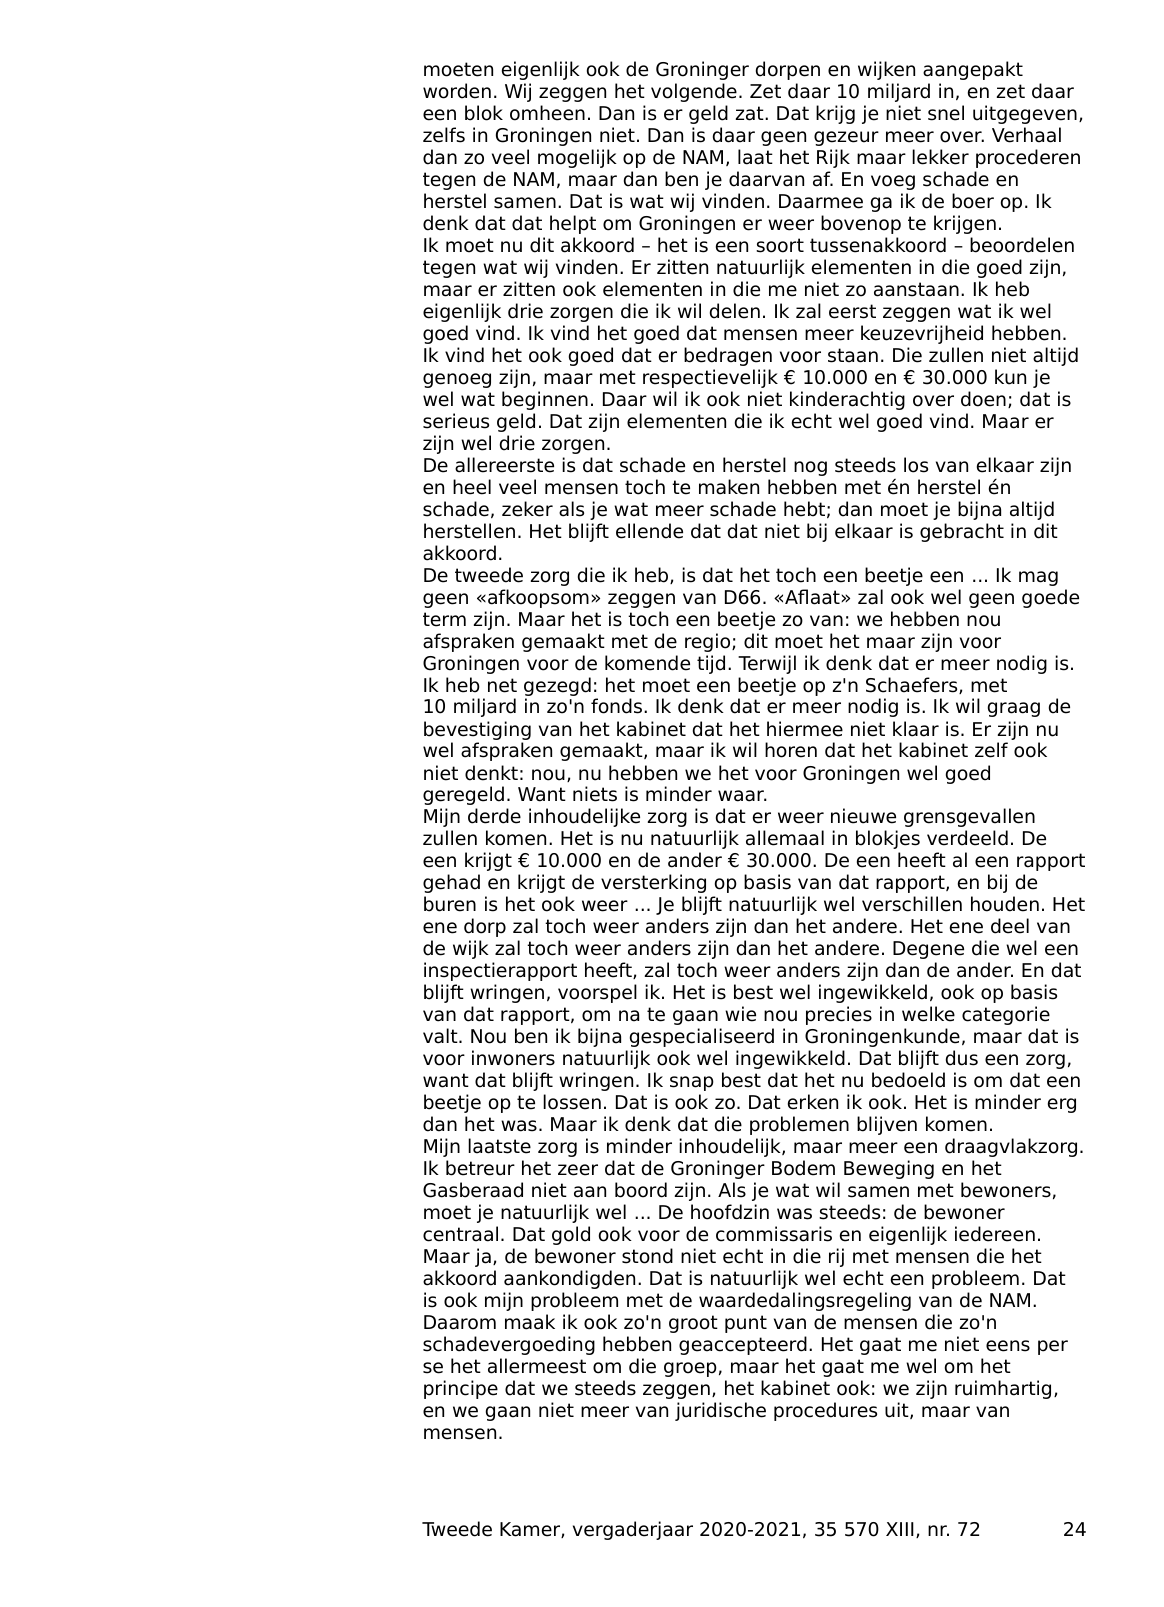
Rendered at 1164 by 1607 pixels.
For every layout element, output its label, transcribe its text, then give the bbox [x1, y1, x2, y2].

text Mijn derde inhoudelijke zorg is dat er weer nieuwe grensgevallen zullen komen. Het is nu natuurlijk allemaal in blokjes verdeeld. De een krijgt € 10.000 en de ander € 30.000. De een heeft al een rapport gehad en krijgt de versterking op basis van dat rapport, en bij de buren is het ook weer ... Je blijft natuurlijk wel verschillen houden. Het ene dorp zal toch weer anders zijn dan het andere. Het ene deel van de wijk zal toch weer anders zijn dan het andere. Degene die wel een inspectierapport heeft, zal toch weer anders zijn dan de ander. En dat blijft wringen, voorspel ik. Het is best wel ingewikkeld, ook op basis van dat rapport, om na te gaan wie nou precies in welke categorie valt. Nou ben ik bijna gespecialiseerd in Groningenkunde, maar dat is voor inwoners natuurlijk ook wel ingewikkeld. Dat blijft dus een zorg, want dat blijft wringen. Ik snap best dat het nu bedoeld is om dat een beetje op te lossen. Dat is ook zo. Dat erken ik ook. Het is minder erg dan het was. Maar ik denk dat die problemen blijven komen. [422, 806, 1087, 1136]
text Mijn laatste zorg is minder inhoudelijk, maar meer een draagvlakzorg. Ik betreur het zeer dat de Groninger Bodem Beweging en het Gasberaad niet aan boord zijn. Als je wat wil samen met bewoners, moet je natuurlijk wel ... De hoofdzin was steeds: de bewoner centraal. Dat gold ook voor de commissaris en eigenlijk iedereen. Maar ja, de bewoner stond niet echt in die rij met mensen die het akkoord aankondigden. Dat is natuurlijk wel echt een probleem. Dat is ook mijn probleem met de waardedalingsregeling van de NAM. Daarom maak ik ook zo'n groot punt van de mensen die zo'n schadevergoeding hebben geaccepteerd. Het gaat me niet eens per se het allermeest om die groep, maar het gaat me wel om het principe dat we steeds zeggen, het kabinet ook: we zijn ruimhartig, en we gaan niet meer van juridische procedures uit, maar van mensen. [422, 1136, 1087, 1444]
text Ik moet nu dit akkoord – het is een soort tussenakkoord – beoordelen tegen wat wij vinden. Er zitten natuurlijk elementen in die goed zijn, maar er zitten ook elementen in die me niet zo aanstaan. Ik heb eigenlijk drie zorgen die ik wil delen. Ik zal eerst zeggen wat ik wel goed vind. Ik vind het goed dat mensen meer keuzevrijheid hebben. Ik vind het ook goed dat er bedragen voor staan. Die zullen niet altijd genoeg zijn, maar met respectievelijk € 10.000 en € 30.000 kun je wel wat beginnen. Daar wil ik ook niet kinderachtig over doen; dat is serieus geld. Dat zijn elementen die ik echt wel goed vind. Maar er zijn wel drie zorgen. [422, 235, 1087, 455]
text moeten eigenlijk ook de Groninger dorpen en wijken aangepakt worden. Wij zeggen het volgende. Zet daar 10 miljard in, en zet daar een blok omheen. Dan is er geld zat. Dat krijg je niet snel uitgegeven, zelfs in Groningen niet. Dan is daar geen gezeur meer over. Verhaal dan zo veel mogelijk op de NAM, laat het Rijk maar lekker procederen tegen de NAM, maar dan ben je daarvan af. En voeg schade en herstel samen. Dat is wat wij vinden. Daarmee ga ik de boer op. Ik denk dat dat helpt om Groningen er weer bovenop te krijgen. [422, 59, 1087, 235]
text De allereerste is dat schade en herstel nog steeds los van elkaar zijn en heel veel mensen toch te maken hebben met én herstel én schade, zeker als je wat meer schade hebt; dan moet je bijna altijd herstellen. Het blijft ellende dat dat niet bij elkaar is gebracht in dit akkoord. [422, 455, 1087, 564]
text De tweede zorg die ik heb, is dat het toch een beetje een ... Ik mag geen «afkoopsom» zeggen van D66. «Aflaat» zal ook wel geen goede term zijn. Maar het is toch een beetje zo van: we hebben nou afspraken gemaakt met de regio; dit moet het maar zijn voor Groningen voor de komende tijd. Terwijl ik denk dat er meer nodig is. Ik heb net gezegd: het moet een beetje op z'n Schaefers, met 10 miljard in zo'n fonds. Ik denk dat er meer nodig is. Ik wil graag de bevestiging van het kabinet dat het hiermee niet klaar is. Er zijn nu wel afspraken gemaakt, maar ik wil horen dat het kabinet zelf ook niet denkt: nou, nu hebben we het voor Groningen wel goed geregeld. Want niets is minder waar. [422, 564, 1087, 806]
